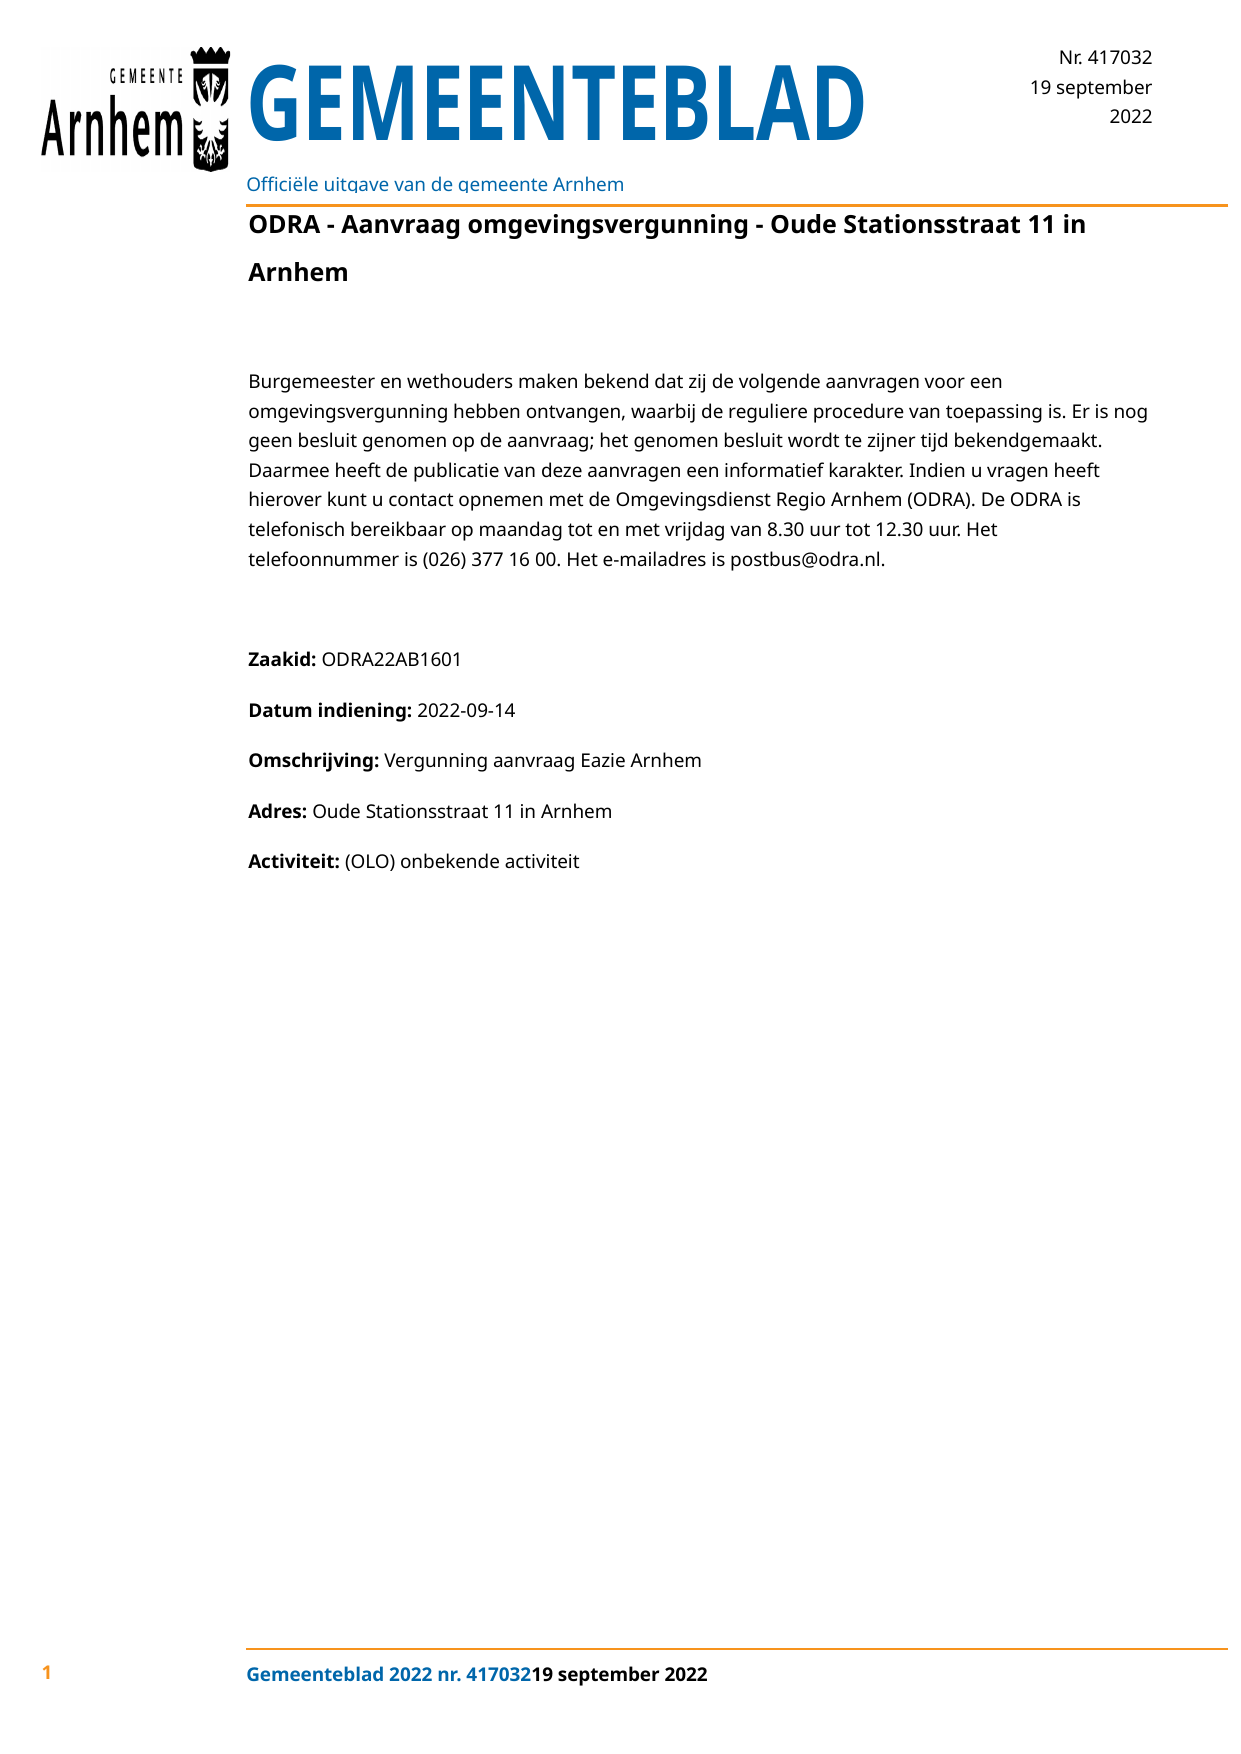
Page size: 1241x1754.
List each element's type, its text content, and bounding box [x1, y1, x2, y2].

text Burgemeester en wethouders maken bekend dat zij de volgende aanvragen voor een omgevingsvergunning hebben ontvangen, waarbij de reguliere procedure van toepassing is. Er is nog geen besluit genomen op de aanvraag; het genomen besluit wordt te zijner tijd bekendgemaakt. Daarmee heeft de publicatie van deze aanvragen een informatief karakter. Indien u vragen heeft hierover kunt u contact opnemen met de Omgevingsdienst Regio Arnhem (ODRA). De ODRA is telefonisch bereikbaar op maandag tot en met vrijdag van 8.30 uur tot 12.30 uur. Het telefoonnummer is (026) 377 16 00. Het e-mailadres is postbus@odra.nl. [248, 368, 1152, 572]
text Omschrijving: Vergunning aanvraag Eazie Arnhem [248, 747, 1152, 773]
picture [41, 47, 231, 172]
text ODRA - Aanvraag omgevingsvergunning - Oude Stationsstraat 11 in Arnhem [248, 207, 1152, 288]
text Datum indiening: 2022-09-14 [248, 697, 1152, 723]
text Activiteit: (OLO) onbekende activiteit [248, 848, 1152, 874]
text Zaakid: ODRA22AB1601 [248, 647, 1152, 672]
text Adres: Oude Stationsstraat 11 in Arnhem [248, 798, 1152, 824]
